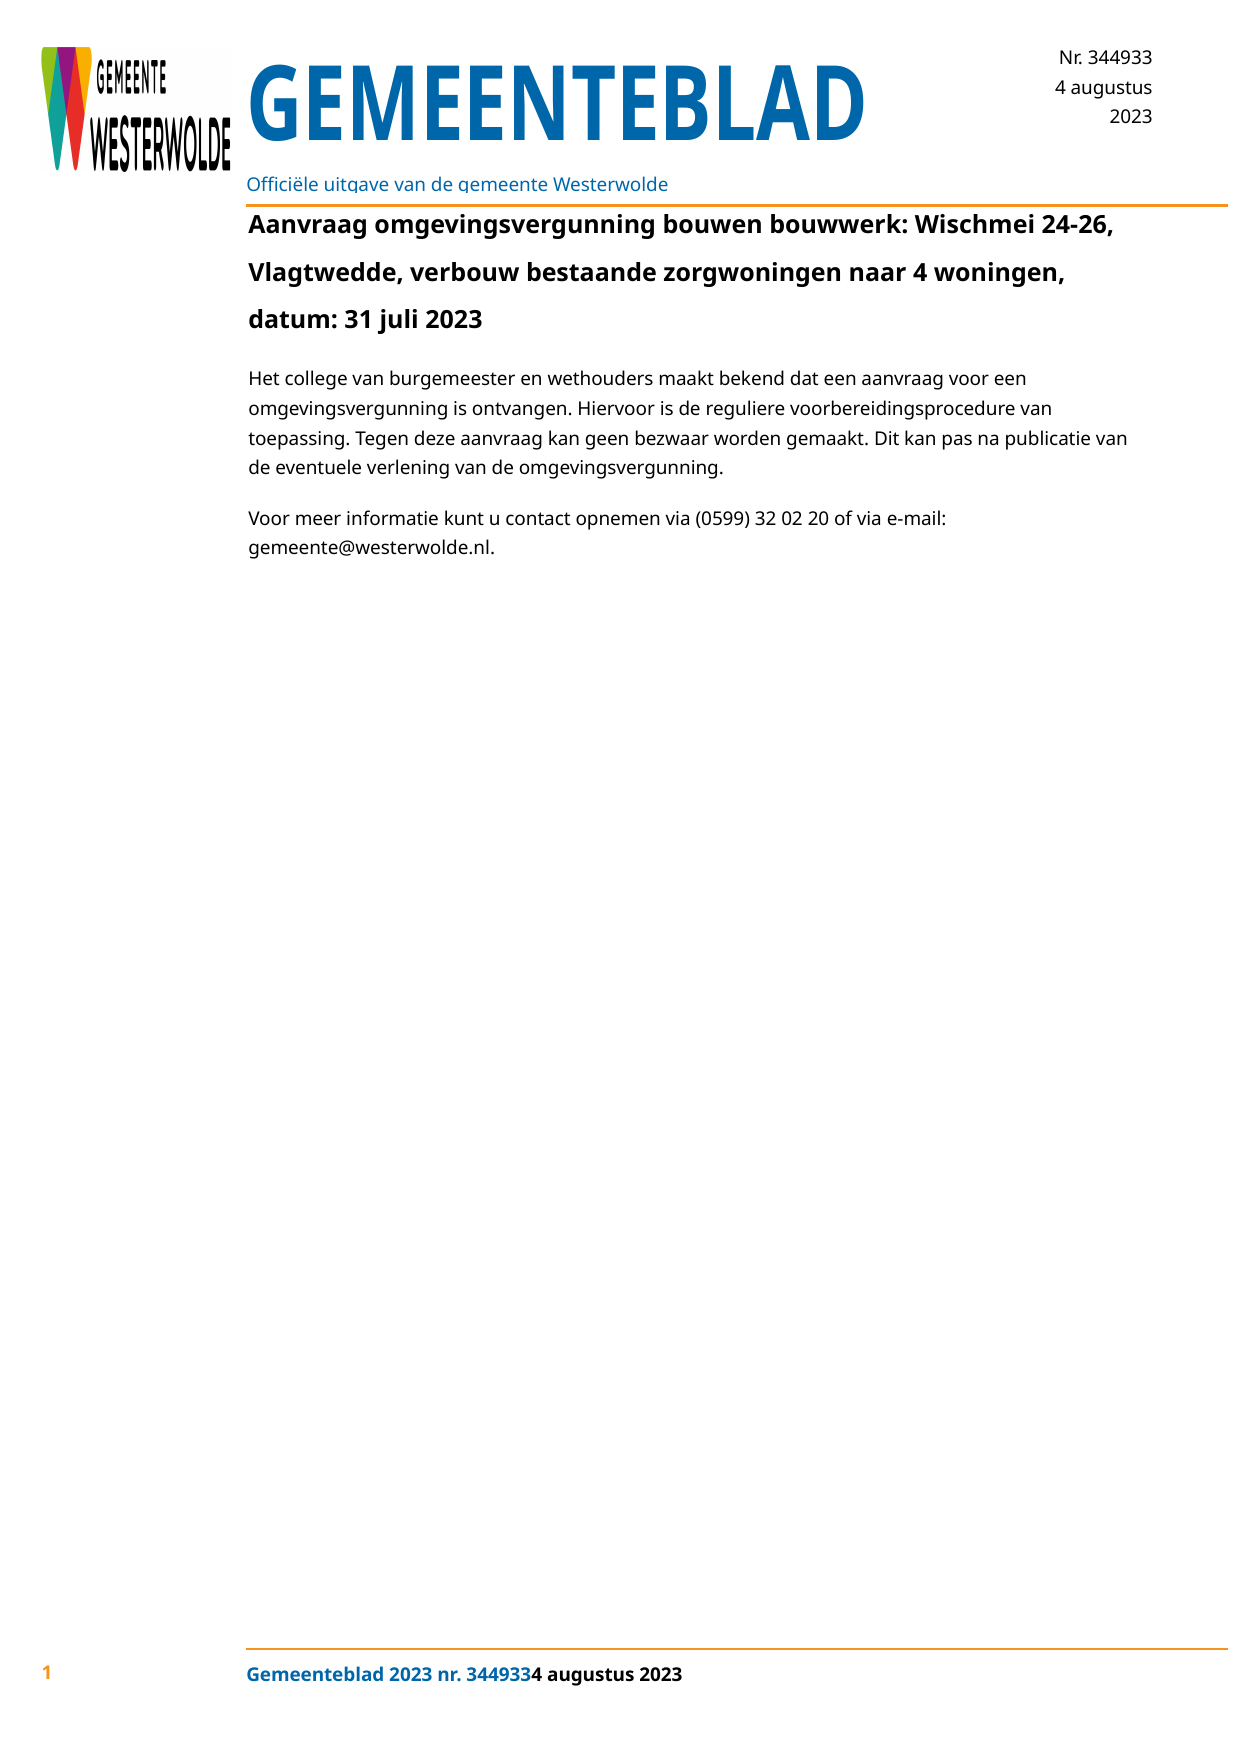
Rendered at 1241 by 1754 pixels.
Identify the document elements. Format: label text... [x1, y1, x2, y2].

text Aanvraag omgevingsvergunning bouwen bouwwerk: Wischmei 24-26, Vlagtwedde, verbouw bestaande zorgwoningen naar 4 woningen, datum: 31 juli 2023 [248, 207, 1152, 336]
text Het college van burgemeester en wethouders maakt bekend dat een aanvraag voor een omgevingsvergunning is ontvangen. Hiervoor is de reguliere voorbereidingsprocedure van toepassing. Tegen deze aanvraag kan geen bezwaar worden gemaakt. Dit kan pas na publicatie van de eventuele verlening van de omgevingsvergunning. [248, 366, 1152, 480]
picture [41, 47, 231, 172]
text Voor meer informatie kunt u contact opnemen via (0599) 32 02 20 of via e-mail: gemeente@westerwolde.nl. [248, 505, 1152, 560]
